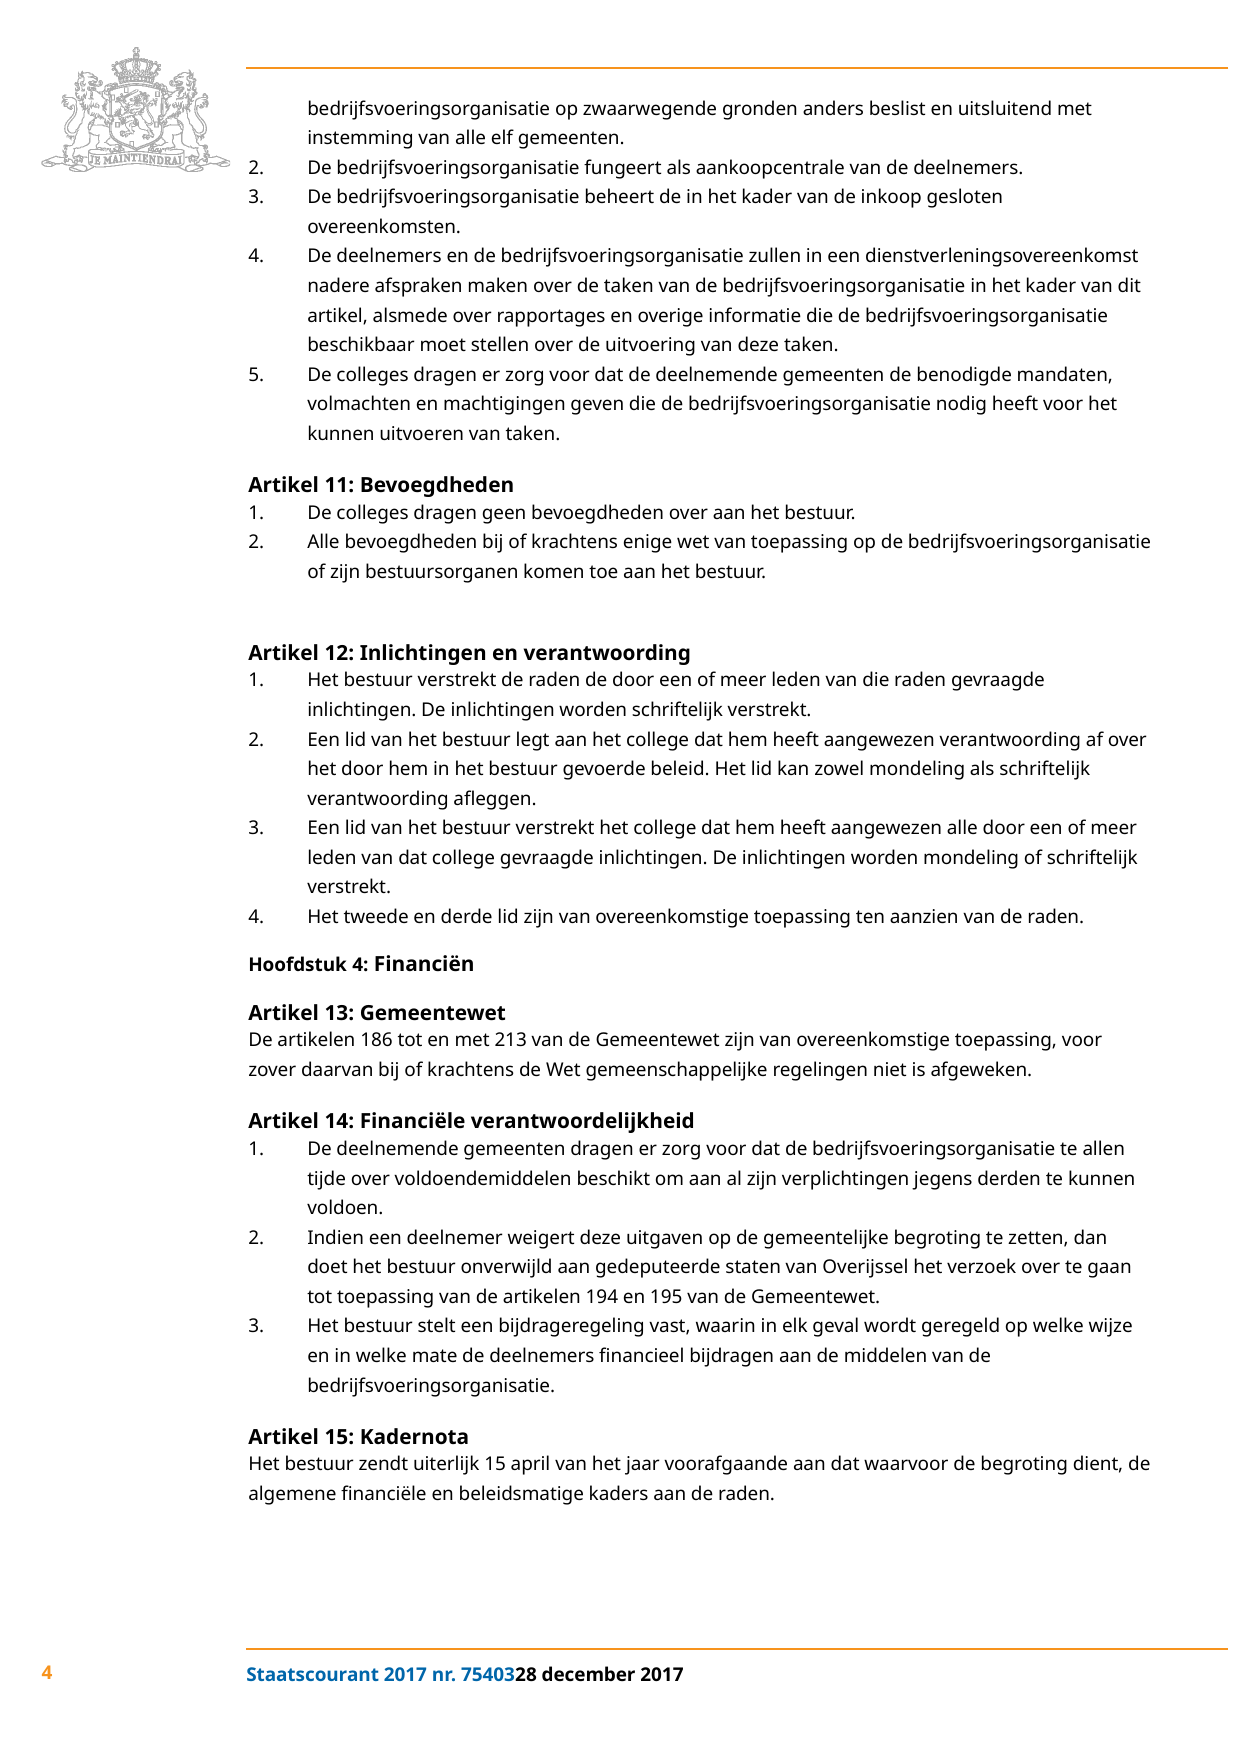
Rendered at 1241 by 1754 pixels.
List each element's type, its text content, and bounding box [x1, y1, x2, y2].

list De colleges dragen geen bevoegdheden over aan het bestuur. [248, 499, 1152, 525]
list Het bestuur stelt een bijdrageregeling vast, waarin in elk geval wordt geregeld op welke wijze en in welke mate de deelnemers financieel bijdragen aan de middelen van de bedrijfsvoeringsorganisatie. [248, 1313, 1152, 1397]
list bedrijfsvoeringsorganisatie op zwaarwegende gronden anders beslist en uitsluitend met instemming van alle elf gemeenten. [248, 95, 1152, 150]
text Artikel 15: Kadernota [248, 1422, 1152, 1451]
list Een lid van het bestuur verstrekt het college dat hem heeft aangewezen alle door een of meer leden van dat college gevraagde inlichtingen. De inlichtingen worden mondeling of schriftelijk verstrekt. [248, 814, 1152, 899]
text Artikel 14: Financiële verantwoordelijkheid [248, 1107, 1152, 1135]
list De bedrijfsvoeringsorganisatie beheert de in het kader van de inkoop gesloten overeenkomsten. [248, 183, 1152, 239]
text Het bestuur zendt uiterlijk 15 april van het jaar voorafgaande aan dat waarvoor de begroting dient, de algemene financiële en beleidsmatige kaders aan de raden. [248, 1451, 1152, 1506]
text Hoofdstuk 4: Financiën [248, 949, 1152, 977]
list De deelnemende gemeenten dragen er zorg voor dat de bedrijfsvoeringsorganisatie te allen tijde over voldoendemiddelen beschikt om aan al zijn verplichtingen jegens derden te kunnen voldoen. [248, 1135, 1152, 1220]
text De artikelen 186 tot en met 213 van de Gemeentewet zijn van overeenkomstige toepassing, voor zover daarvan bij of krachtens de Wet gemeenschappelijke regelingen niet is afgeweken. [248, 1027, 1152, 1082]
list Alle bevoegdheden bij of krachtens enige wet van toepassing op de bedrijfsvoeringsorganisatie of zijn bestuursorganen komen toe aan het bestuur. [248, 529, 1152, 584]
text Artikel 12: Inlichtingen en verantwoording [248, 638, 1152, 667]
list Indien een deelnemer weigert deze uitgaven op de gemeentelijke begroting te zetten, dan doet het bestuur onverwijld aan gedeputeerde staten van Overijssel het verzoek over te gaan tot toepassing van de artikelen 194 en 195 van de Gemeentewet. [248, 1224, 1152, 1309]
list Het tweede en derde lid zijn van overeenkomstige toepassing ten aanzien van de raden. [248, 903, 1152, 929]
text Artikel 13: Gemeentewet [248, 998, 1152, 1027]
list Het bestuur verstrekt de raden de door een of meer leden van die raden gevraagde inlichtingen. De inlichtingen worden schriftelijk verstrekt. [248, 667, 1152, 722]
list Een lid van het bestuur legt aan het college dat hem heeft aangewezen verantwoording af over het door hem in het bestuur gevoerde beleid. Het lid kan zowel mondeling als schriftelijk verantwoording afleggen. [248, 726, 1152, 811]
text Artikel 11: Bevoegdheden [248, 471, 1152, 499]
list De deelnemers en de bedrijfsvoeringsorganisatie zullen in een dienstverleningsovereenkomst nadere afspraken maken over de taken van de bedrijfsvoeringsorganisatie in het kader van dit artikel, alsmede over rapportages en overige informatie die de bedrijfsvoeringsorganisatie beschikbaar moet stellen over de uitvoering van deze taken. [248, 243, 1152, 357]
picture [41, 47, 231, 172]
list De bedrijfsvoeringsorganisatie fungeert als aankoopcentrale van de deelnemers. [248, 154, 1152, 180]
list De colleges dragen er zorg voor dat de deelnemende gemeenten de benodigde mandaten, volmachten en machtigingen geven die de bedrijfsvoeringsorganisatie nodig heeft voor het kunnen uitvoeren van taken. [248, 361, 1152, 446]
